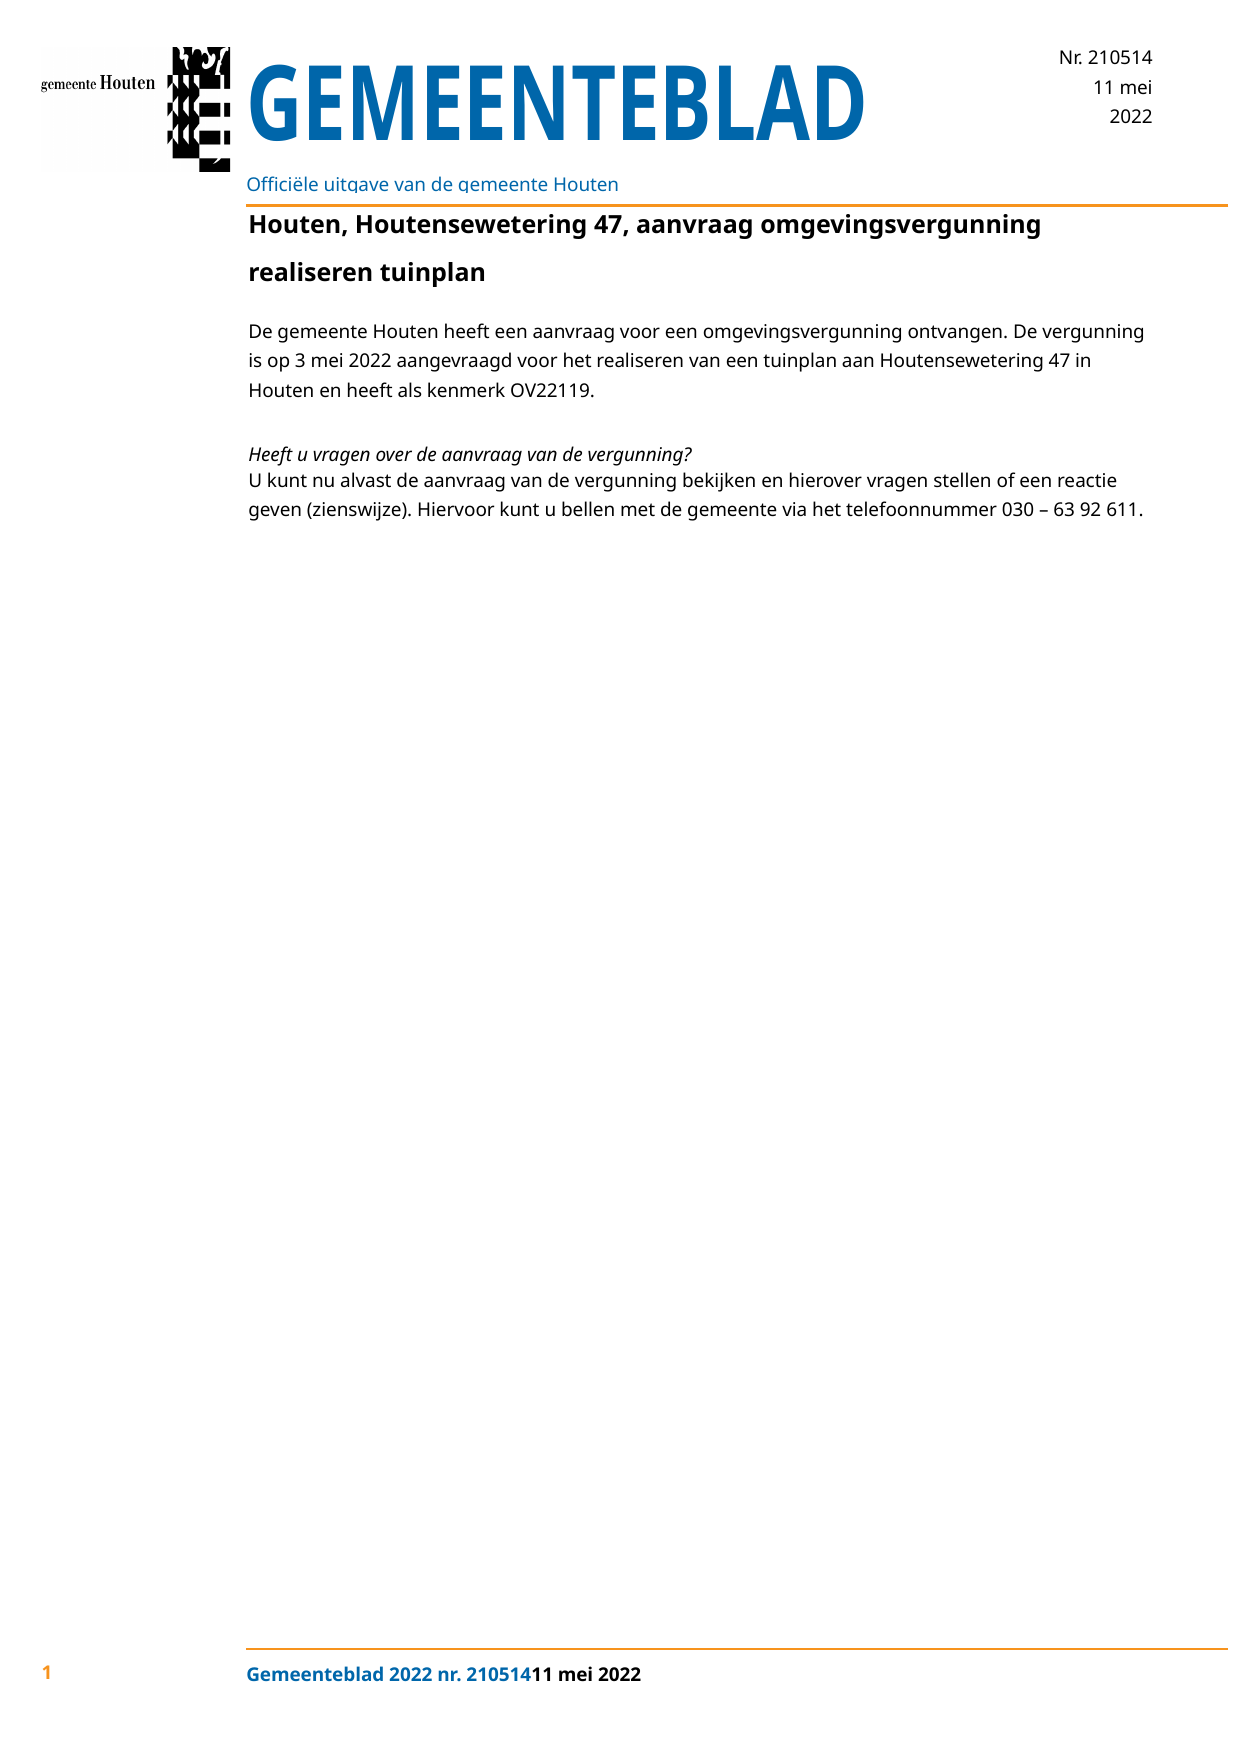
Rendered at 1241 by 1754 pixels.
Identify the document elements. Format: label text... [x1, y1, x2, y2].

text U kunt nu alvast de aanvraag van de vergunning bekijken en hierover vragen stellen of een reactie geven (zienswijze). Hiervoor kunt u bellen met de gemeente via het telefoonnummer 030 – 63 92 611. [248, 467, 1152, 522]
text Houten, Houtensewetering 47, aanvraag omgevingsvergunning realiseren tuinplan [248, 207, 1152, 288]
picture [41, 47, 231, 172]
text Heeft u vragen over de aanvraag van de vergunning? [248, 441, 1152, 467]
text De gemeente Houten heeft een aanvraag voor een omgevingsvergunning ontvangen. De vergunning is op 3 mei 2022 aangevraagd voor het realiseren van een tuinplan aan Houtensewetering 47 in Houten en heeft als kenmerk OV22119. [248, 318, 1152, 403]
